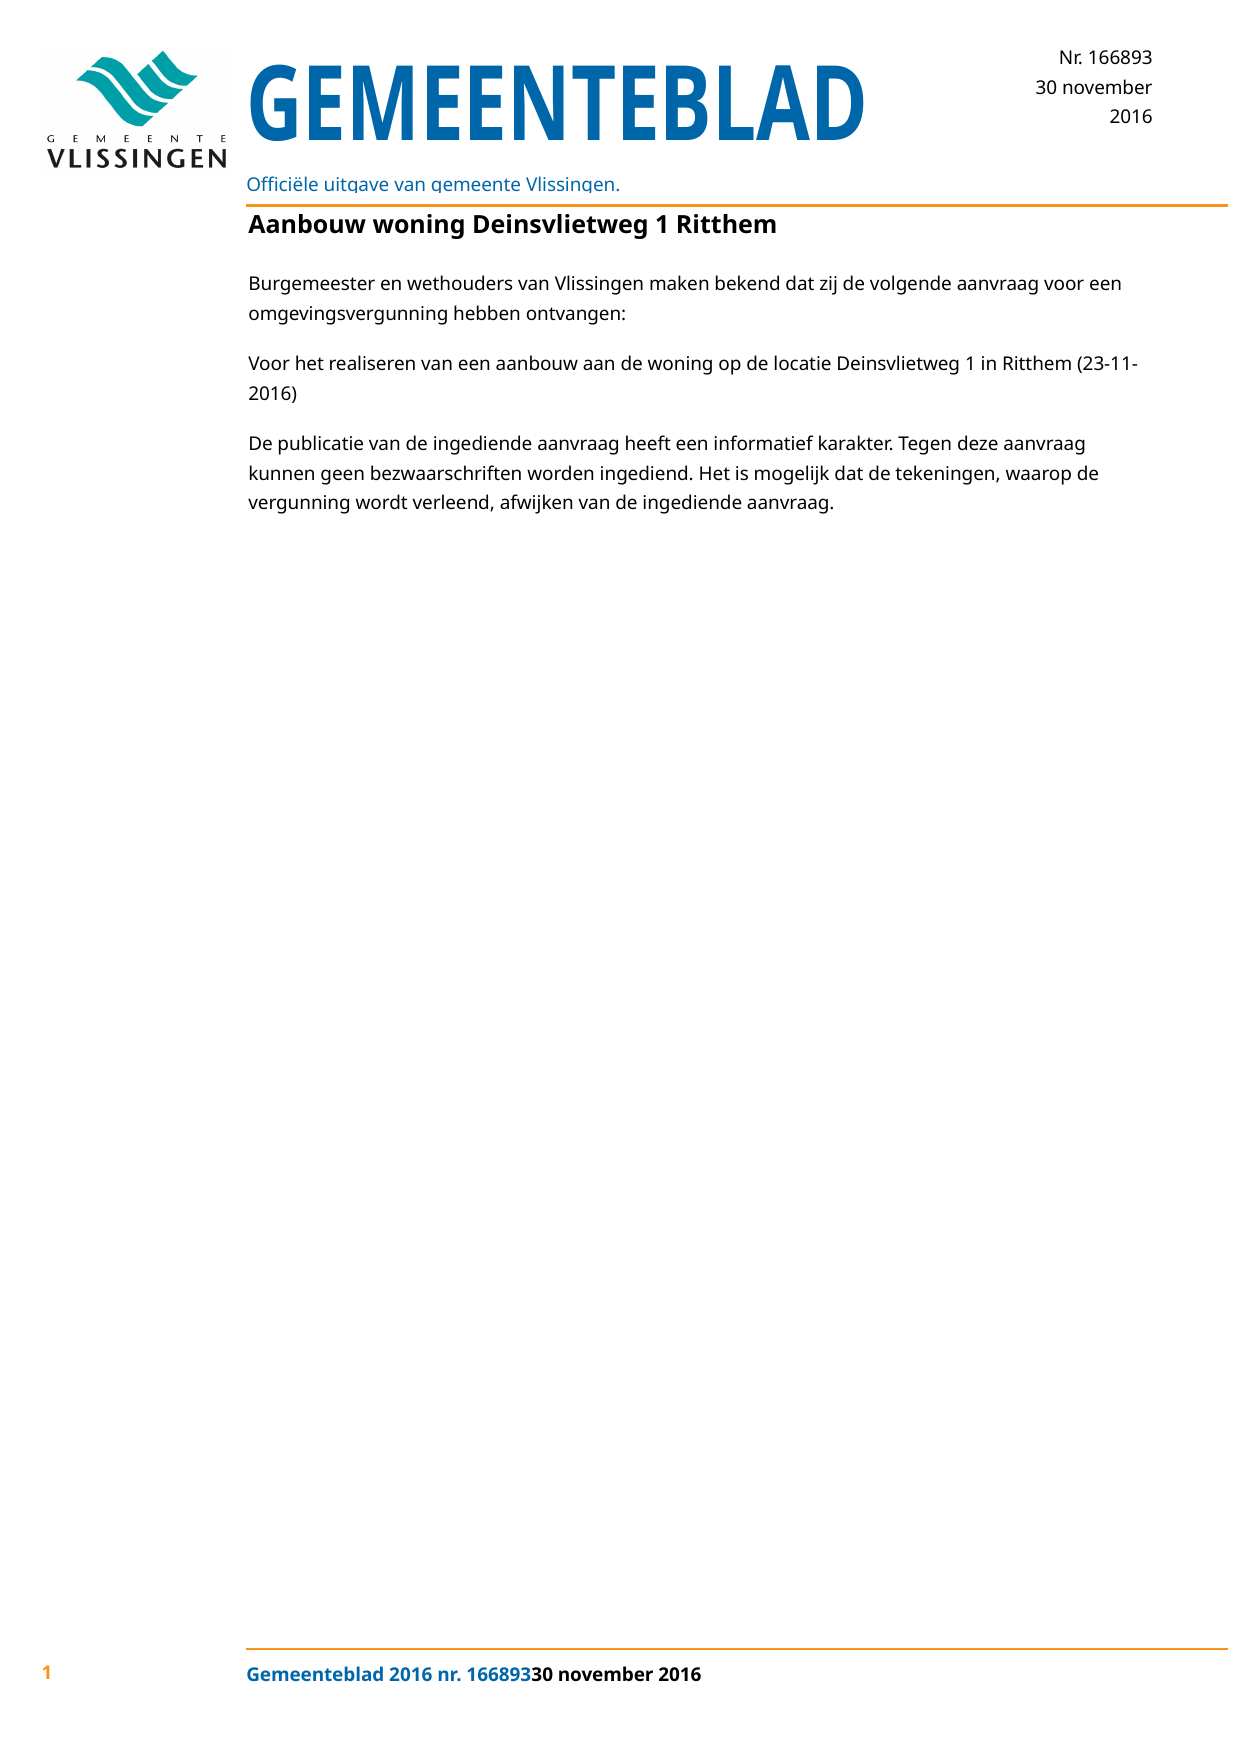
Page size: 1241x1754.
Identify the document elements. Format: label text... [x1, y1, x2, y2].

text De publicatie van de ingediende aanvraag heeft een informatief karakter. Tegen deze aanvraag kunnen geen bezwaarschriften worden ingediend. Het is mogelijk dat de tekeningen, waarop de vergunning wordt verleend, afwijken van de ingediende aanvraag. [248, 430, 1152, 515]
text Voor het realiseren van een aanbouw aan de woning op de locatie Deinsvlietweg 1 in Ritthem (23-11-2016) [248, 350, 1152, 406]
text Burgemeester en wethouders van Vlissingen maken bekend dat zij de volgende aanvraag voor een omgevingsvergunning hebben ontvangen: [248, 270, 1152, 326]
picture [41, 47, 231, 172]
text Aanbouw woning Deinsvlietweg 1 Ritthem [248, 207, 1152, 241]
